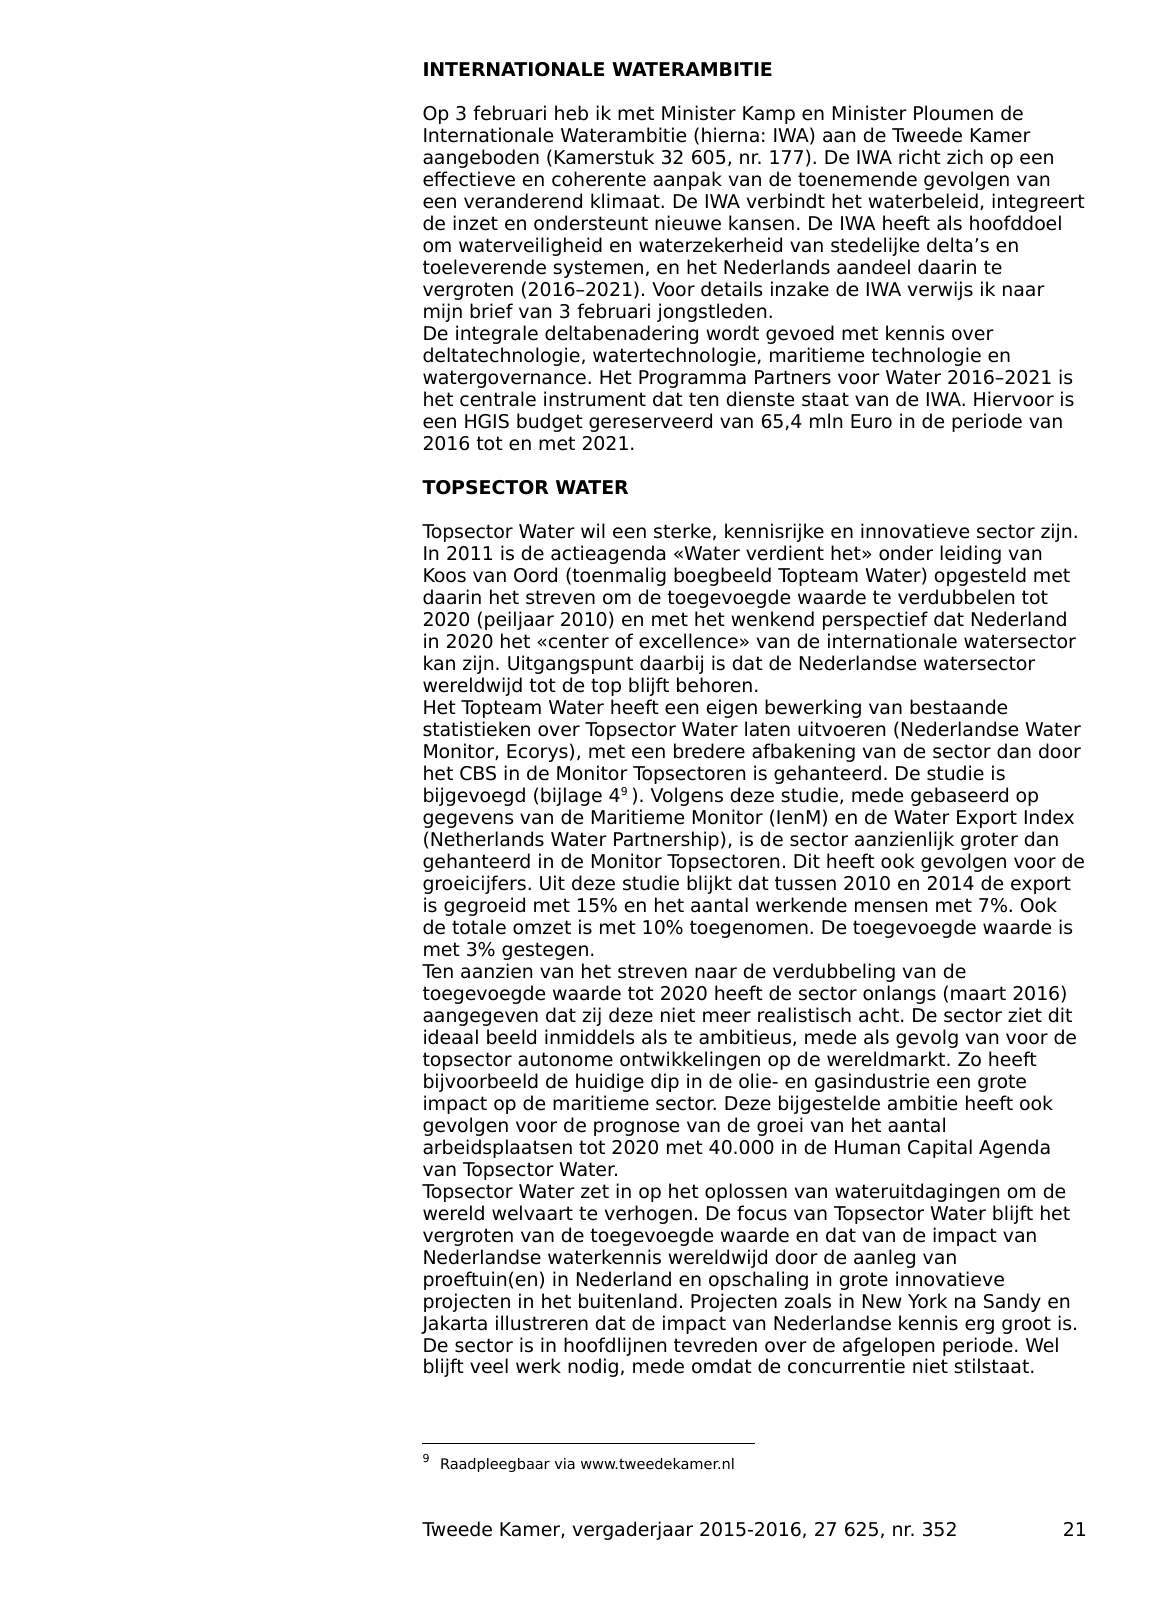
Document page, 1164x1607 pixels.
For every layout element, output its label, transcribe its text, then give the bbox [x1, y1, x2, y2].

text De integrale deltabenadering wordt gevoed met kennis over deltatechnologie, watertechnologie, maritieme technologie en watergovernance. Het Programma Partners voor Water 2016–2021 is het centrale instrument dat ten dienste staat van de IWA. Hiervoor is een HGIS budget gereserveerd van 65,4 mln Euro in de periode van 2016 tot en met 2021. [422, 323, 1087, 455]
text Topsector Water wil een sterke, kennisrijke en innovatieve sector zijn. In 2011 is de actieagenda «Water verdient het» onder leiding van Koos van Oord (toenmalig boegbeeld Topteam Water) opgesteld met daarin het streven om de toegevoegde waarde te verdubbelen tot 2020 (peiljaar 2010) en met het wenkend perspectief dat Nederland in 2020 het «center of excellence» van de internationale watersector kan zijn. Uitgangspunt daarbij is dat de Nederlandse watersector wereldwijd tot de top blijft behoren. [422, 521, 1087, 697]
text Ten aanzien van het streven naar de verdubbeling van de toegevoegde waarde tot 2020 heeft de sector onlangs (maart 2016) aangegeven dat zij deze niet meer realistisch acht. De sector ziet dit ideaal beeld inmiddels als te ambitieus, mede als gevolg van voor de topsector autonome ontwikkelingen op de wereldmarkt. Zo heeft bijvoorbeeld de huidige dip in de olie- en gasindustrie een grote impact op de maritieme sector. Deze bijgestelde ambitie heeft ook gevolgen voor de prognose van de groei van het aantal arbeidsplaatsen tot 2020 met 40.000 in de Human Capital Agenda van Topsector Water. [422, 961, 1087, 1181]
text Op 3 februari heb ik met Minister Kamp en Minister Ploumen de Internationale Waterambitie (hierna: IWA) aan de Tweede Kamer aangeboden (Kamerstuk 32 605, nr. 177). De IWA richt zich op een effectieve en coherente aanpak van de toenemende gevolgen van een veranderend klimaat. De IWA verbindt het waterbeleid, integreert de inzet en ondersteunt nieuwe kansen. De IWA heeft als hoofddoel om waterveiligheid en waterzekerheid van stedelijke delta’s en toeleverende systemen, en het Nederlands aandeel daarin te vergroten (2016–2021). Voor details inzake de IWA verwijs ik naar mijn brief van 3 februari jongstleden. [422, 103, 1087, 323]
subtitle TOPSECTOR WATER [422, 477, 1087, 499]
text Raadpleegbaar via www.tweedekamer.nl [422, 1452, 1087, 1474]
text Topsector Water zet in op het oplossen van wateruitdagingen om de wereld welvaart te verhogen. De focus van Topsector Water blijft het vergroten van de toegevoegde waarde en dat van de impact van Nederlandse waterkennis wereldwijd door de aanleg van proeftuin(en) in Nederland en opschaling in grote innovatieve projecten in het buitenland. Projecten zoals in New York na Sandy en Jakarta illustreren dat de impact van Nederlandse kennis erg groot is. De sector is in hoofdlijnen tevreden over de afgelopen periode. Wel blijft veel werk nodig, mede omdat de concurrentie niet stilstaat. [422, 1181, 1087, 1378]
text Het Topteam Water heeft een eigen bewerking van bestaande statistieken over Topsector Water laten uitvoeren (Nederlandse Water Monitor, Ecorys), met een bredere afbakening van de sector dan door het CBS in de Monitor Topsectoren is gehanteerd. De studie is bijgevoegd (bijlage 4). Volgens deze studie, mede gebaseerd op gegevens van de Maritieme Monitor (IenM) en de Water Export Index (Netherlands Water Partnership), is de sector aanzienlijk groter dan gehanteerd in de Monitor Topsectoren. Dit heeft ook gevolgen voor de groeicijfers. Uit deze studie blijkt dat tussen 2010 en 2014 de export is gegroeid met 15% en het aantal werkende mensen met 7%. Ook de totale omzet is met 10% toegenomen. De toegevoegde waarde is met 3% gestegen. [422, 697, 1087, 961]
subtitle INTERNATIONALE WATERAMBITIE [422, 59, 1087, 81]
